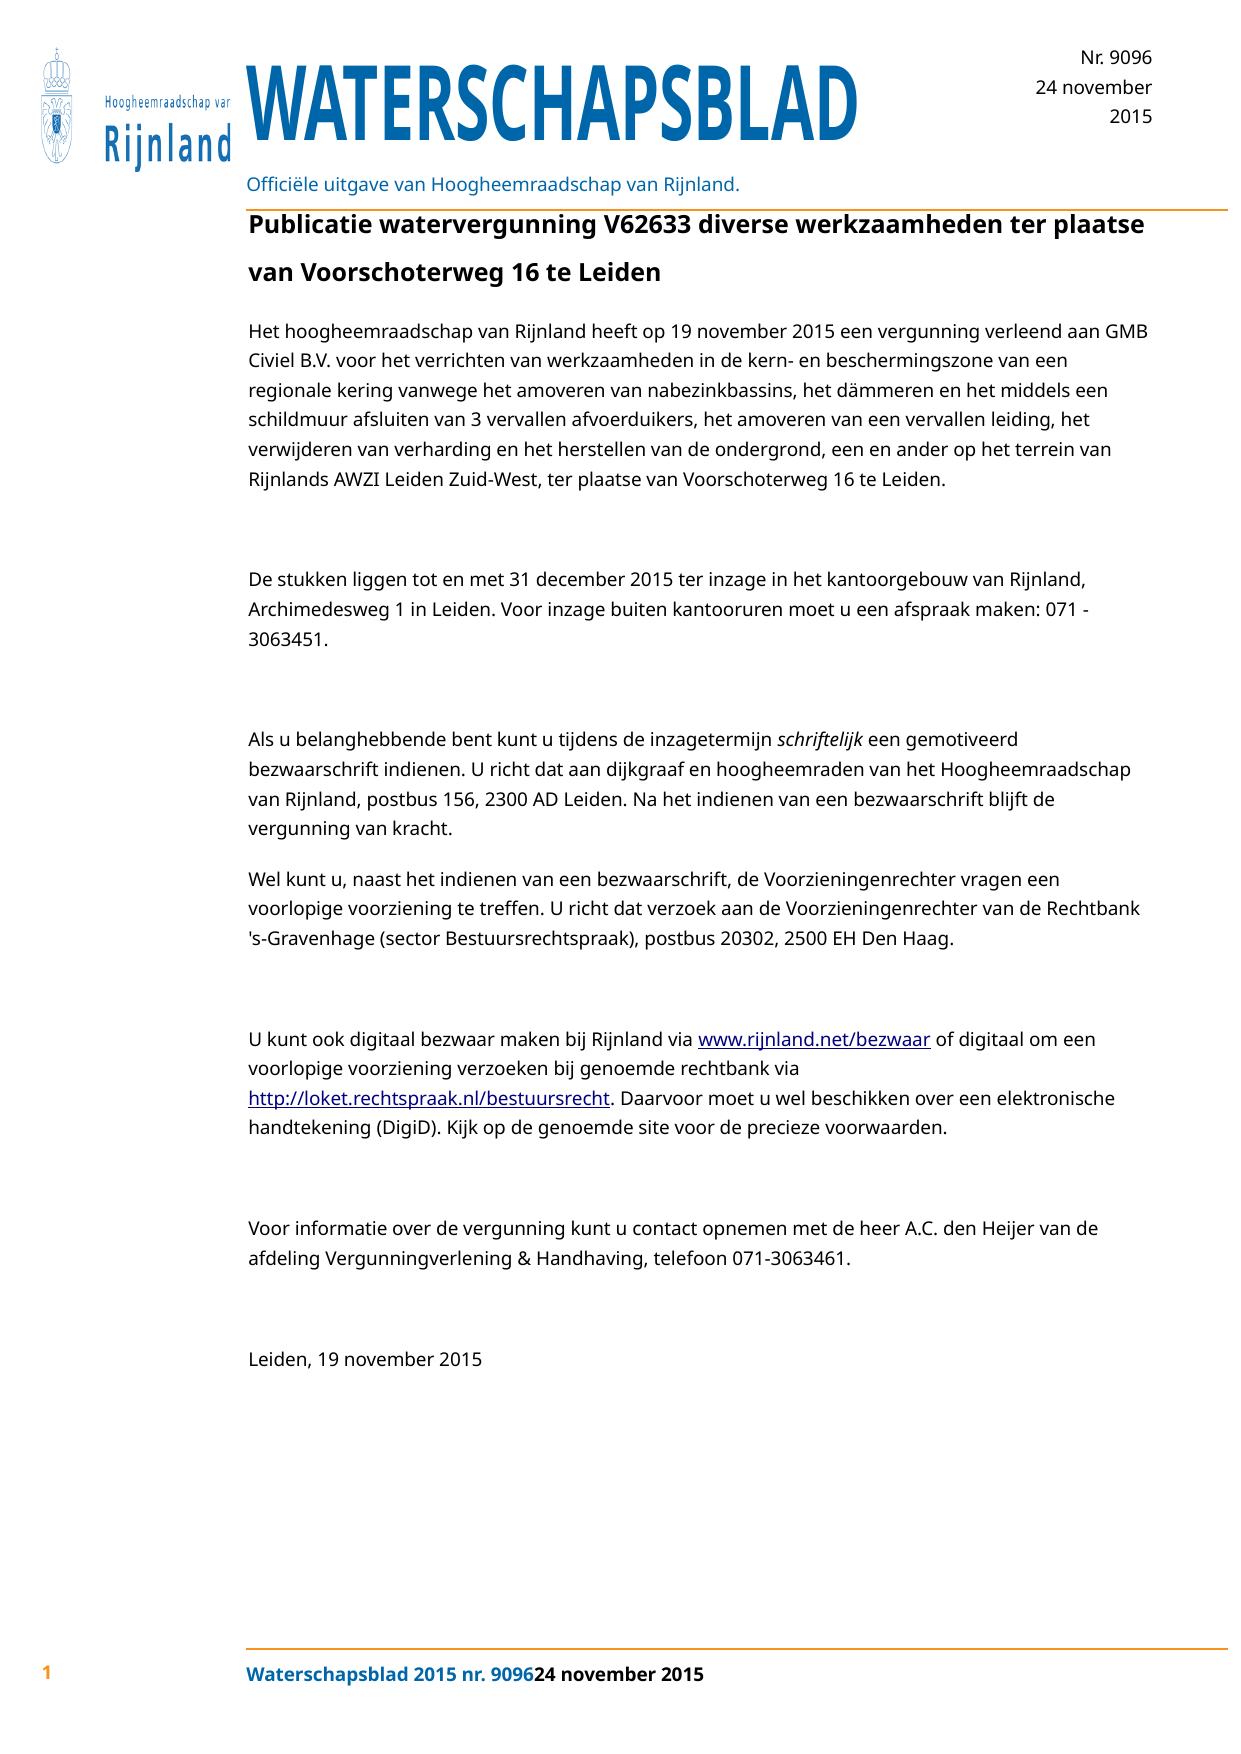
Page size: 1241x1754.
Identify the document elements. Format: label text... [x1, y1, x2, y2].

text Als u belanghebbende bent kunt u tijdens de inzagetermijn schriftelijk een gemotiveerd bezwaarschrift indienen. U richt dat aan dijkgraaf en hoogheemraden van het Hoogheemraadschap van Rijnland, postbus 156, 2300 AD Leiden. Na het indienen van een bezwaarschrift blijft de vergunning van kracht. [248, 727, 1152, 841]
text U kunt ook digitaal bezwaar maken bij Rijnland via www.rijnland.net/bezwaar of digitaal om een voorlopige voorziening verzoeken bij genoemde rechtbank via http://loket.rechtspraak.nl/bestuursrecht. Daarvoor moet u wel beschikken over een elektronische handtekening (DigiD). Kijk op de genoemde site voor de precieze voorwaarden. [248, 1026, 1152, 1140]
picture [41, 47, 231, 172]
text Leiden, 19 november 2015 [248, 1346, 1152, 1372]
text Publicatie watervergunning V62633 diverse werkzaamheden ter plaatse van Voorschoterweg 16 te Leiden [248, 211, 1152, 288]
text Voor informatie over de vergunning kunt u contact opnemen met de heer A.C. den Heijer van de afdeling Vergunningverlening & Handhaving, telefoon 071-3063461. [248, 1215, 1152, 1271]
text Wel kunt u, naast het indienen van een bezwaarschrift, de Voorzieningenrechter vragen een voorlopige voorziening te treffen. U richt dat verzoek aan de Voorzieningenrechter van de Rechtbank 's-Gravenhage (sector Bestuursrechtspraak), postbus 20302, 2500 EH Den Haag. [248, 866, 1152, 951]
text Het hoogheemraadschap van Rijnland heeft op 19 november 2015 een vergunning verleend aan GMB Civiel B.V. voor het verrichten van werkzaamheden in de kern- en beschermingszone van een regionale kering vanwege het amoveren van nabezinkbassins, het dämmeren en het middels een schildmuur afsluiten van 3 vervallen afvoerduikers, het amoveren van een vervallen leiding, het verwijderen van verharding en het herstellen van de ondergrond, een en ander op het terrein van Rijnlands AWZI Leiden Zuid-West, ter plaatse van Voorschoterweg 16 te Leiden. [248, 318, 1152, 492]
text De stukken liggen tot en met 31 december 2015 ter inzage in het kantoorgebouw van Rijnland, Archimedesweg 1 in Leiden. Voor inzage buiten kantooruren moet u een afspraak maken: 071 - 3063451. [248, 567, 1152, 652]
